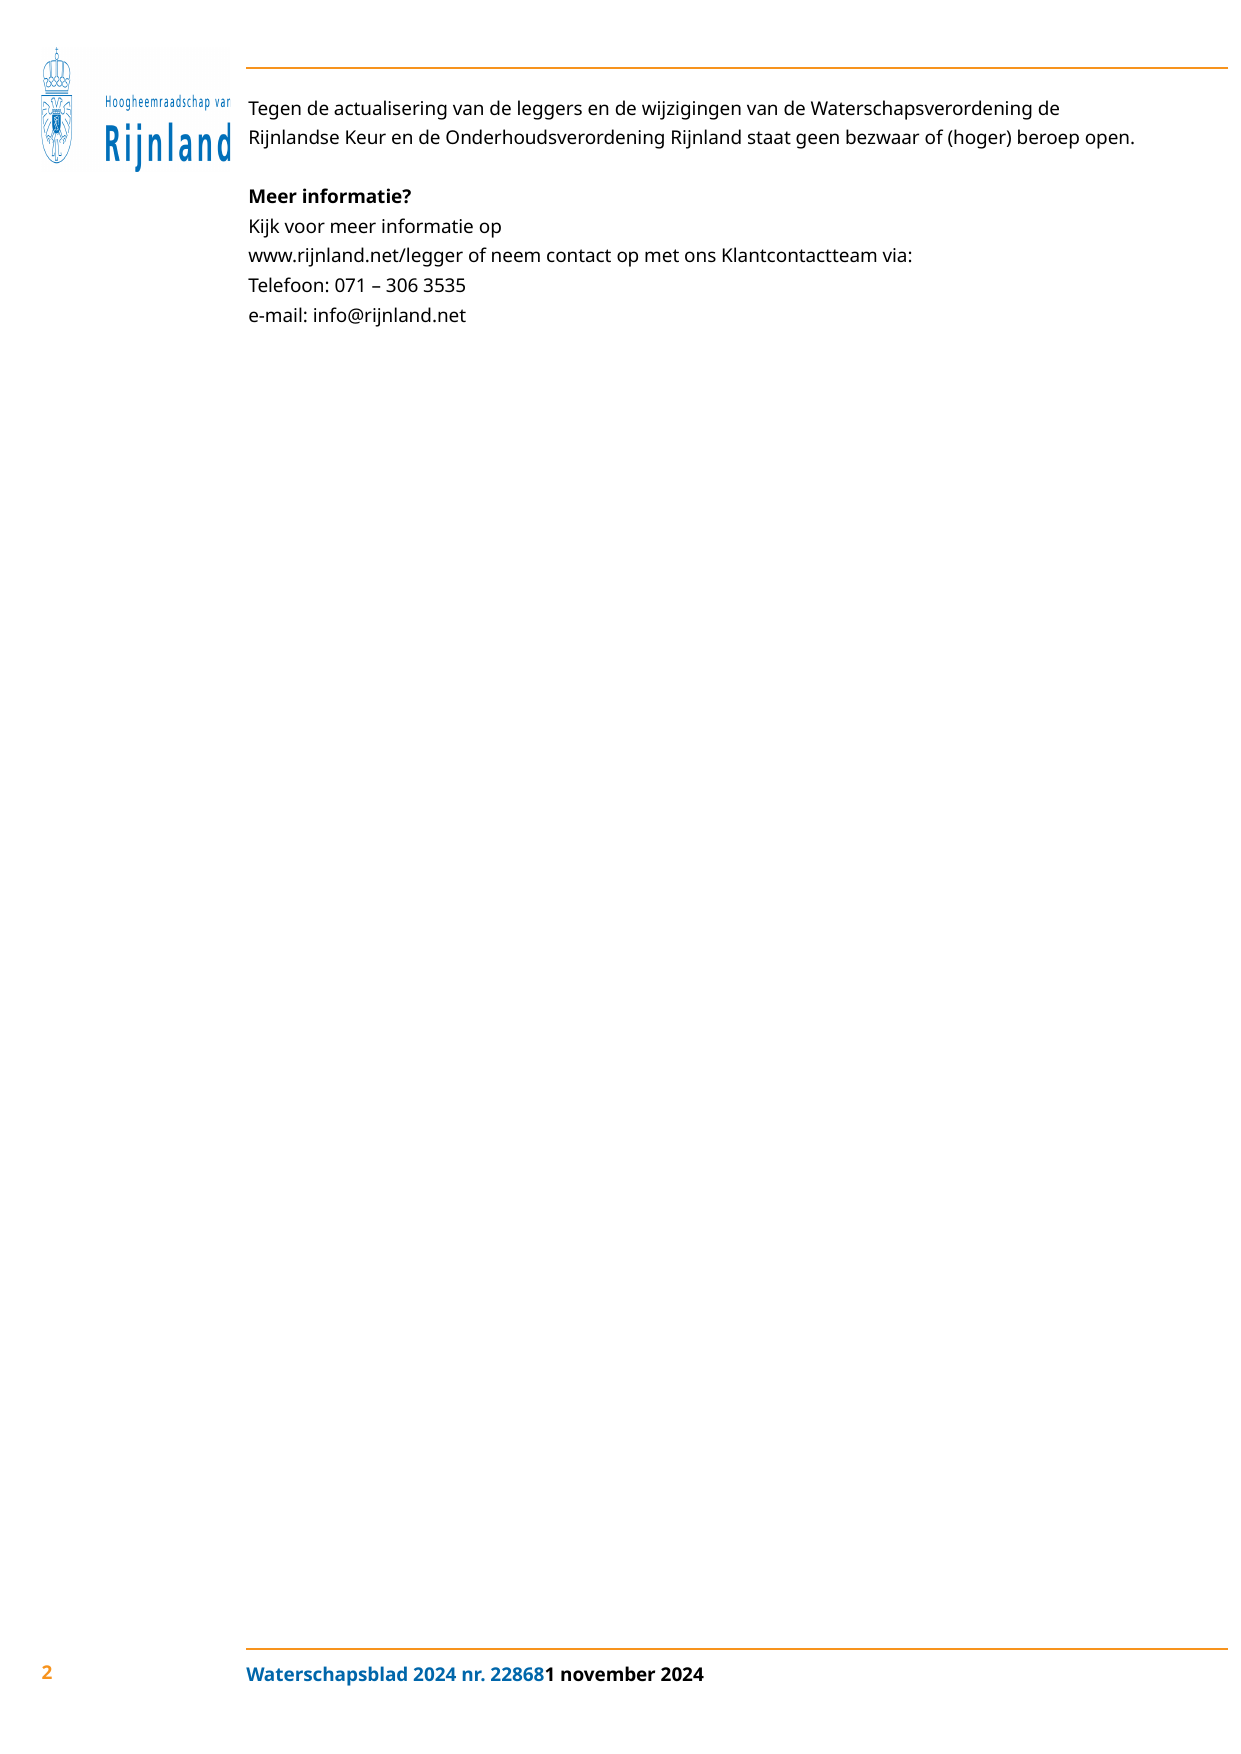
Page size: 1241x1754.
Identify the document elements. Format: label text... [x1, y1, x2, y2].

text Kijk voor meer informatie op [248, 213, 1152, 239]
text Telefoon: 071 – 306 3535 [248, 272, 1152, 298]
text Meer informatie? [248, 183, 1152, 209]
text Tegen de actualisering van de leggers en de wijzigingen van de Waterschapsverordening de Rijnlandse Keur en de Onderhoudsverordening Rijnland staat geen bezwaar of (hoger) beroep open. [248, 95, 1152, 150]
text www.rijnland.net/legger of neem contact op met ons Klantcontactteam via: [248, 243, 1152, 268]
picture [41, 47, 231, 172]
text e-mail: info@rijnland.net [248, 302, 1152, 328]
